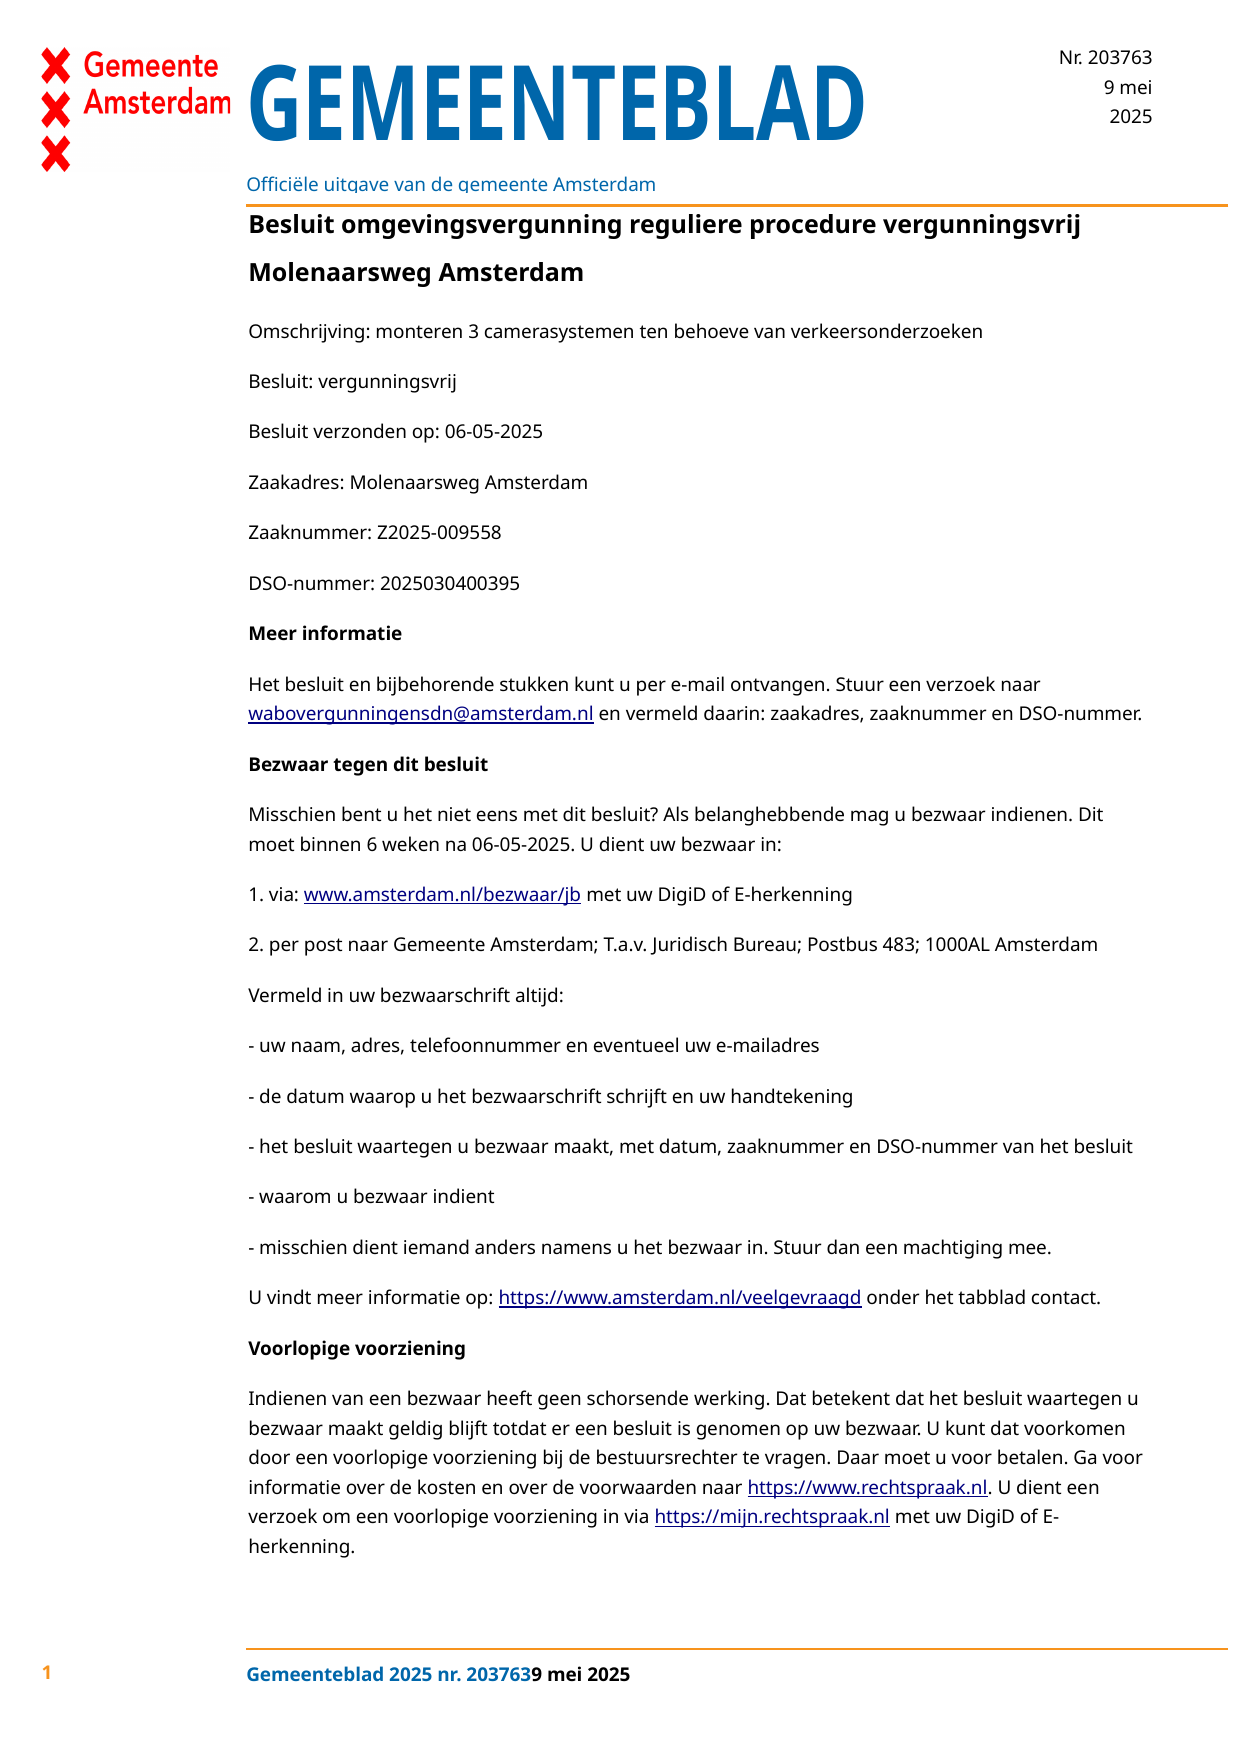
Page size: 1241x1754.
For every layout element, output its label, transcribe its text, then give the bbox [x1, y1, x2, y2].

text Indienen van een bezwaar heeft geen schorsende werking. Dat betekent dat het besluit waartegen u bezwaar maakt geldig blijft totdat er een besluit is genomen op uw bezwaar. U kunt dat voorkomen door een voorlopige voorziening bij de bestuursrechter te vragen. Daar moet u voor betalen. Ga voor informatie over de kosten en over de voorwaarden naar https://www.rechtspraak.nl. U dient een verzoek om een voorlopige voorziening in via https://mijn.rechtspraak.nl met uw DigiD of E-herkenning. [248, 1385, 1152, 1559]
text Zaakadres: Molenaarsweg Amsterdam [248, 469, 1152, 495]
text Vermeld in uw bezwaarschrift altijd: [248, 982, 1152, 1008]
text Besluit omgevingsvergunning reguliere procedure vergunningsvrij Molenaarsweg Amsterdam [248, 207, 1152, 288]
text - het besluit waartegen u bezwaar maakt, met datum, zaaknummer en DSO-nummer van het besluit [248, 1133, 1152, 1159]
text Besluit verzonden op: 06-05-2025 [248, 419, 1152, 444]
text DSO-nummer: 2025030400395 [248, 570, 1152, 596]
text 1. via: www.amsterdam.nl/bezwaar/jb met uw DigiD of E-herkenning [248, 881, 1152, 907]
text - waarom u bezwaar indient [248, 1184, 1152, 1209]
text - misschien dient iemand anders namens u het bezwaar in. Stuur dan een machtiging mee. [248, 1234, 1152, 1260]
text Het besluit en bijbehorende stukken kunt u per e-mail ontvangen. Stuur een verzoek naar wabovergunningensdn@amsterdam.nl en vermeld daarin: zaakadres, zaaknummer en DSO-nummer. [248, 671, 1152, 726]
text Voorlopige voorziening [248, 1335, 1152, 1361]
text - de datum waarop u het bezwaarschrift schrijft en uw handtekening [248, 1083, 1152, 1109]
text Zaaknummer: Z2025-009558 [248, 519, 1152, 545]
text Meer informatie [248, 620, 1152, 646]
picture [41, 47, 231, 172]
text U vindt meer informatie op: https://www.amsterdam.nl/veelgevraagd onder het tabblad contact. [248, 1284, 1152, 1310]
text 2. per post naar Gemeente Amsterdam; T.a.v. Juridisch Bureau; Postbus 483; 1000AL Amsterdam [248, 932, 1152, 957]
text Bezwaar tegen dit besluit [248, 751, 1152, 777]
text Omschrijving: monteren 3 camerasystemen ten behoeve van verkeersonderzoeken [248, 318, 1152, 344]
text Besluit: vergunningsvrij [248, 368, 1152, 394]
text - uw naam, adres, telefoonnummer en eventueel uw e-mailadres [248, 1032, 1152, 1058]
text Misschien bent u het niet eens met dit besluit? Als belanghebbende mag u bezwaar indienen. Dit moet binnen 6 weken na 06-05-2025. U dient uw bezwaar in: [248, 801, 1152, 857]
